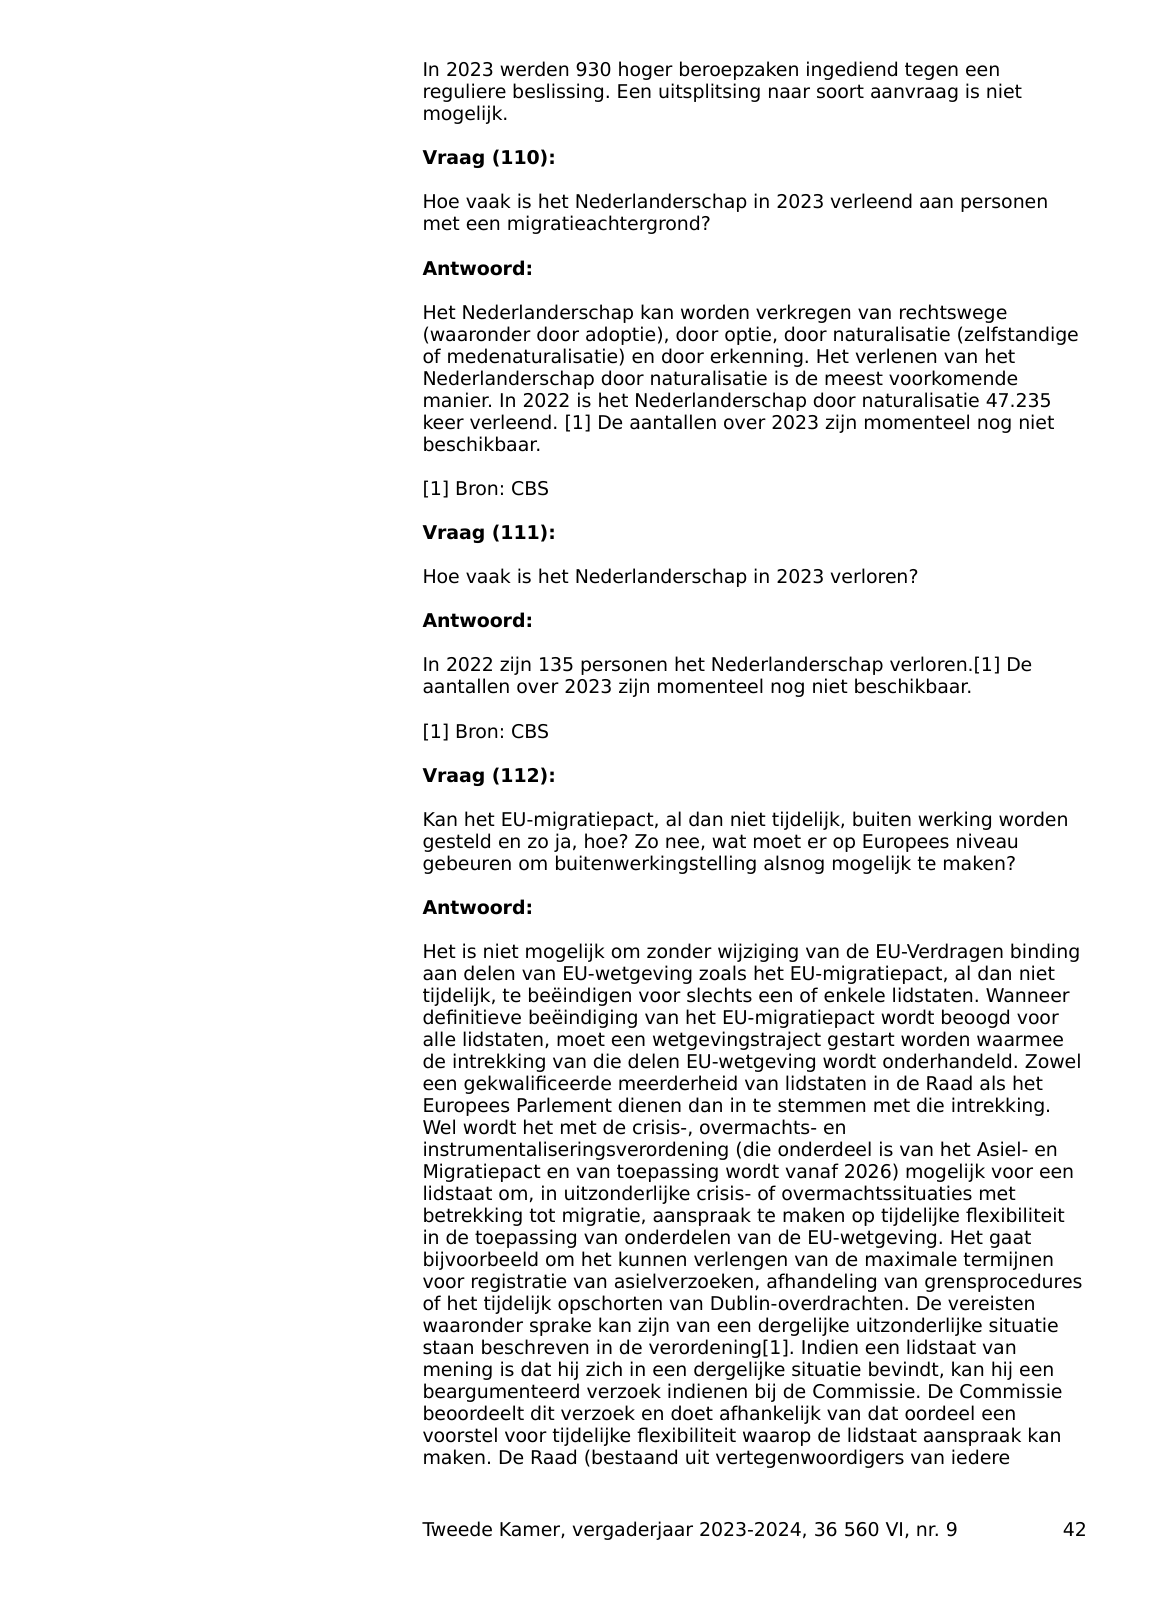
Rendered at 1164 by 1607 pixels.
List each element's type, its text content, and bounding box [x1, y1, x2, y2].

text Hoe vaak is het Nederlanderschap in 2023 verloren? [422, 566, 1087, 588]
subtitle Antwoord: [422, 897, 1087, 919]
subtitle Antwoord: [422, 610, 1087, 632]
subtitle Vraag (110): [422, 147, 1087, 169]
subtitle Vraag (112): [422, 765, 1087, 787]
text Kan het EU-migratiepact, al dan niet tijdelijk, buiten werking worden gesteld en zo ja, hoe? Zo nee, wat moet er op Europees niveau gebeuren om buitenwerkingstelling alsnog mogelijk te maken? [422, 809, 1087, 875]
text [1] Bron: CBS [422, 478, 1087, 500]
subtitle Vraag (111): [422, 522, 1087, 544]
text Het is niet mogelijk om zonder wijziging van de EU-Verdragen binding aan delen van EU-wetgeving zoals het EU-migratiepact, al dan niet tijdelijk, te beëindigen voor slechts een of enkele lidstaten. Wanneer definitieve beëindiging van het EU-migratiepact wordt beoogd voor alle lidstaten, moet een wetgevingstraject gestart worden waarmee de intrekking van die delen EU-wetgeving wordt onderhandeld. Zowel een gekwalificeerde meerderheid van lidstaten in de Raad als het Europees Parlement dienen dan in te stemmen met die intrekking. [422, 941, 1087, 1117]
subtitle Antwoord: [422, 257, 1087, 279]
text [1] Bron: CBS [422, 721, 1087, 742]
text In 2023 werden 930 hoger beroepzaken ingediend tegen een reguliere beslissing. Een uitsplitsing naar soort aanvraag is niet mogelijk. [422, 59, 1087, 125]
text Hoe vaak is het Nederlanderschap in 2023 verleend aan personen met een migratieachtergrond? [422, 191, 1087, 235]
text In 2022 zijn 135 personen het Nederlanderschap verloren.[1] De aantallen over 2023 zijn momenteel nog niet beschikbaar. [422, 654, 1087, 698]
text Wel wordt het met de crisis-, overmachts- en instrumentaliseringsverordening (die onderdeel is van het Asiel- en Migratiepact en van toepassing wordt vanaf 2026) mogelijk voor een lidstaat om, in uitzonderlijke crisis- of overmachtssituaties met betrekking tot migratie, aanspraak te maken op tijdelijke flexibiliteit in de toepassing van onderdelen van de EU-wetgeving. Het gaat bijvoorbeeld om het kunnen verlengen van de maximale termijnen voor registratie van asielverzoeken, afhandeling van grensprocedures of het tijdelijk opschorten van Dublin-overdrachten. De vereisten waaronder sprake kan zijn van een dergelijke uitzonderlijke situatie staan beschreven in de verordening[1]. Indien een lidstaat van mening is dat hij zich in een dergelijke situatie bevindt, kan hij een beargumenteerd verzoek indienen bij de Commissie. De Commissie beoordeelt dit verzoek en doet afhankelijk van dat oordeel een voorstel voor tijdelijke flexibiliteit waarop de lidstaat aanspraak kan maken. De Raad (bestaand uit vertegenwoordigers van iedere [422, 1117, 1087, 1469]
text Het Nederlanderschap kan worden verkregen van rechtswege (waaronder door adoptie), door optie, door naturalisatie (zelfstandige of medenaturalisatie) en door erkenning. Het verlenen van het Nederlanderschap door naturalisatie is de meest voorkomende manier. In 2022 is het Nederlanderschap door naturalisatie 47.235 keer verleend. [1] De aantallen over 2023 zijn momenteel nog niet beschikbaar. [422, 302, 1087, 456]
